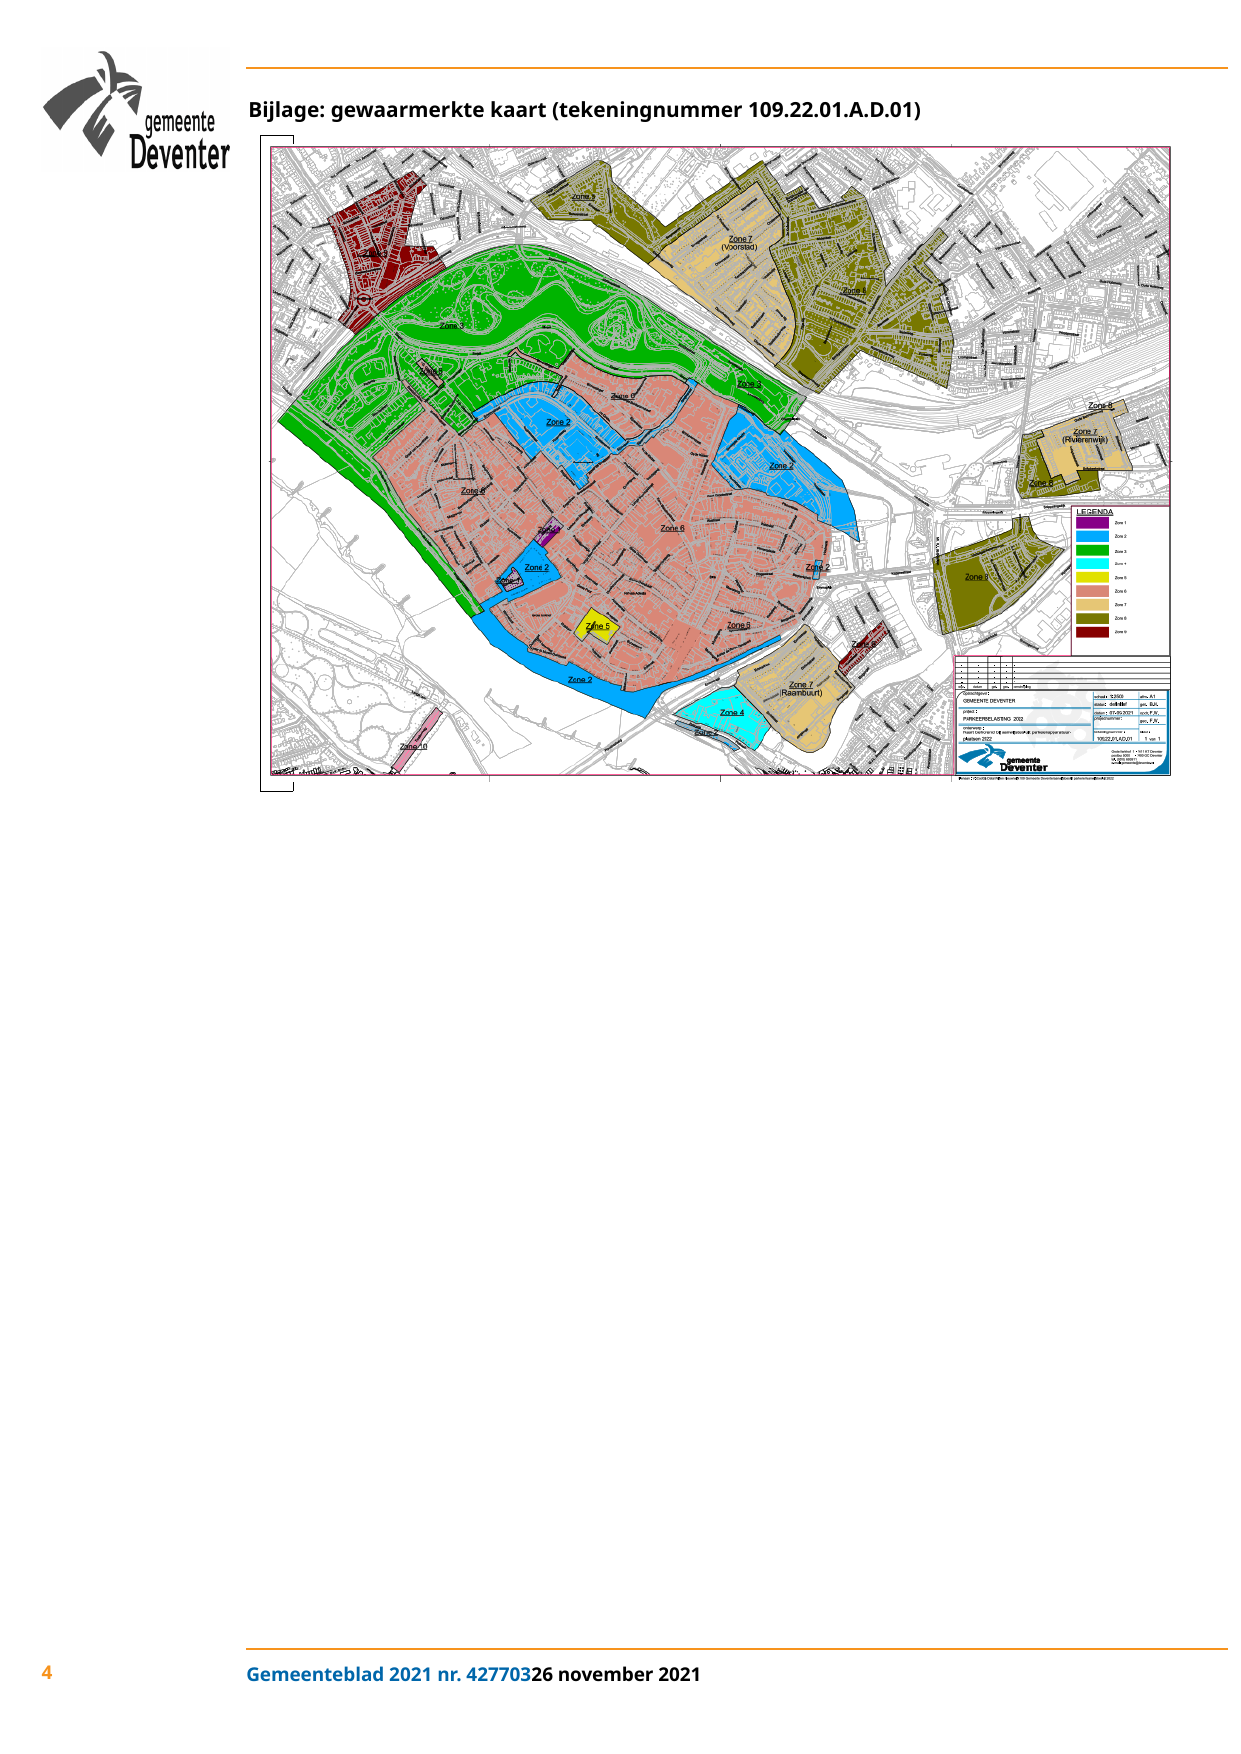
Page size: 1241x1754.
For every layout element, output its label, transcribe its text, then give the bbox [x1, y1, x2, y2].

picture [41, 47, 231, 172]
picture [268, 144, 1173, 782]
text Bijlage: gewaarmerkte kaart (tekeningnummer 109.22.01.A.D.01) [248, 95, 1152, 123]
